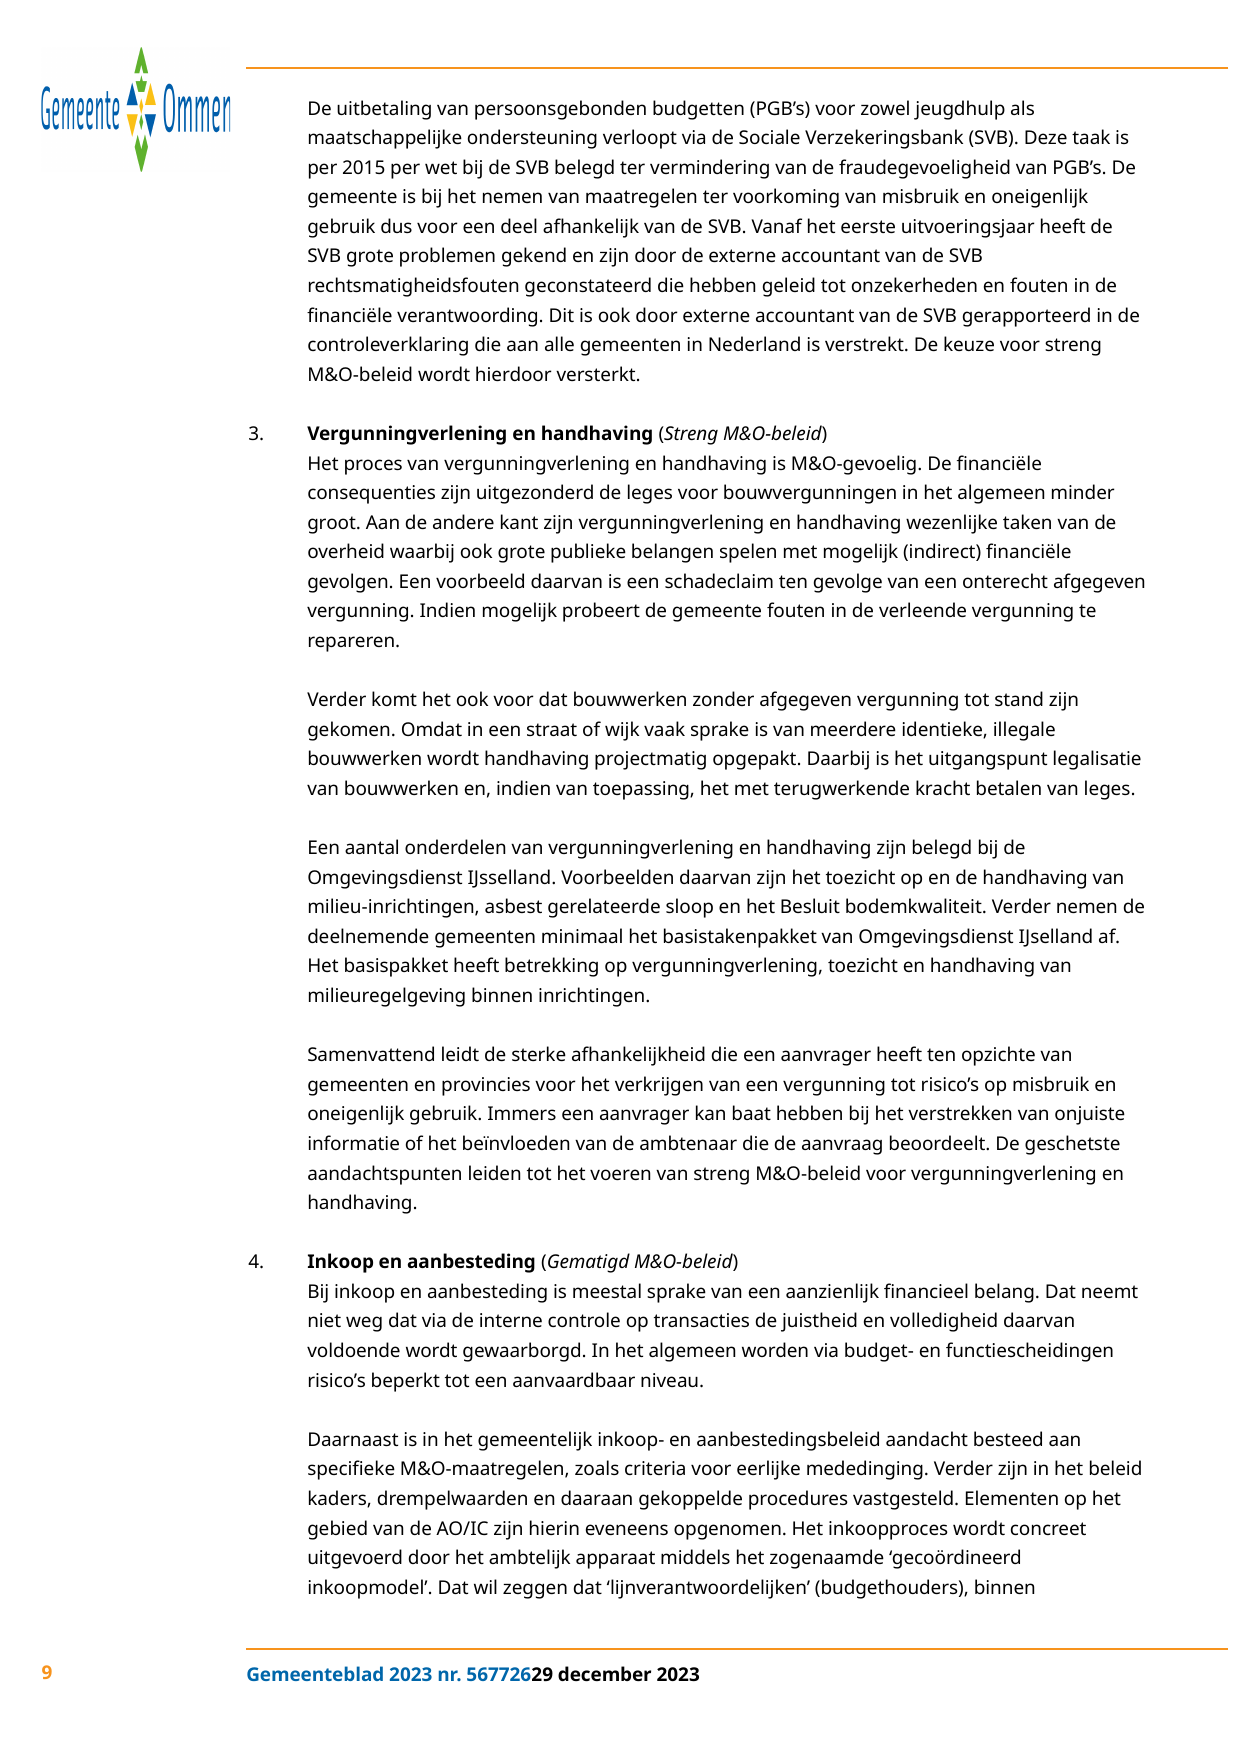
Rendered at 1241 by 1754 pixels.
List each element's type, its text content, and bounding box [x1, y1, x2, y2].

list Verder komt het ook voor dat bouwwerken zonder afgegeven vergunning tot stand zijn gekomen. Omdat in een straat of wijk vaak sprake is van meerdere identieke, illegale bouwwerken wordt handhaving projectmatig opgepakt. Daarbij is het uitgangspunt legalisatie van bouwwerken en, indien van toepassing, het met terugwerkende kracht betalen van leges. [248, 686, 1152, 801]
list Samenvattend leidt de sterke afhankelijkheid die een aanvrager heeft ten opzichte van gemeenten en provincies voor het verkrijgen van een vergunning tot risico’s op misbruik en oneigenlijk gebruik. Immers een aanvrager kan baat hebben bij het verstrekken van onjuiste informatie of het beïnvloeden van de ambtenaar die de aanvraag beoordeelt. De geschetste aandachtspunten leiden tot het voeren van streng M&O-beleid voor vergunningverlening en handhaving. [248, 1041, 1152, 1215]
picture [41, 47, 231, 172]
list Inkoop en aanbesteding (Gematigd M&O-beleid) [248, 1248, 1152, 1274]
list Een aantal onderdelen van vergunningverlening en handhaving zijn belegd bij de Omgevingsdienst IJsselland. Voorbeelden daarvan zijn het toezicht op en de handhaving van milieu-inrichtingen, asbest gerelateerde sloop en het Besluit bodemkwaliteit. Verder nemen de deelnemende gemeenten minimaal het basistakenpakket van Omgevingsdienst IJselland af. Het basispakket heeft betrekking op vergunningverlening, toezicht en handhaving van milieuregelgeving binnen inrichtingen. [248, 834, 1152, 1008]
list Bij inkoop en aanbesteding is meestal sprake van een aanzienlijk financieel belang. Dat neemt niet weg dat via de interne controle op transacties de juistheid en volledigheid daarvan voldoende wordt gewaarborgd. In het algemeen worden via budget- en functiescheidingen risico’s beperkt tot een aanvaardbaar niveau. [248, 1278, 1152, 1393]
list De uitbetaling van persoonsgebonden budgetten (PGB’s) voor zowel jeugdhulp als maatschappelijke ondersteuning verloopt via de Sociale Verzekeringsbank (SVB). Deze taak is per 2015 per wet bij de SVB belegd ter vermindering van de fraudegevoeligheid van PGB’s. De gemeente is bij het nemen van maatregelen ter voorkoming van misbruik en oneigenlijk gebruik dus voor een deel afhankelijk van de SVB. Vanaf het eerste uitvoeringsjaar heeft de SVB grote problemen gekend en zijn door de externe accountant van de SVB rechtsmatigheidsfouten geconstateerd die hebben geleid tot onzekerheden en fouten in de financiële verantwoording. Dit is ook door externe accountant van de SVB gerapporteerd in de controleverklaring die aan alle gemeenten in Nederland is verstrekt. De keuze voor streng M&O-beleid wordt hierdoor versterkt. [248, 95, 1152, 387]
list Daarnaast is in het gemeentelijk inkoop- en aanbestedingsbeleid aandacht besteed aan specifieke M&O-maatregelen, zoals criteria voor eerlijke mededinging. Verder zijn in het beleid kaders, drempelwaarden en daaraan gekoppelde procedures vastgesteld. Elementen op het gebied van de AO/IC zijn hierin eveneens opgenomen. Het inkoopproces wordt concreet uitgevoerd door het ambtelijk apparaat middels het zogenaamde ‘gecoördineerd inkoopmodel’. Dat wil zeggen dat ‘lijnverantwoordelijken’ (budgethouders), binnen [248, 1426, 1152, 1600]
list Vergunningverlening en handhaving (Streng M&O-beleid) [248, 420, 1152, 446]
list Het proces van vergunningverlening en handhaving is M&O-gevoelig. De financiële consequenties zijn uitgezonderd de leges voor bouwvergunningen in het algemeen minder groot. Aan de andere kant zijn vergunningverlening en handhaving wezenlijke taken van de overheid waarbij ook grote publieke belangen spelen met mogelijk (indirect) financiële gevolgen. Een voorbeeld daarvan is een schadeclaim ten gevolge van een onterecht afgegeven vergunning. Indien mogelijk probeert de gemeente fouten in de verleende vergunning te repareren. [248, 450, 1152, 653]
